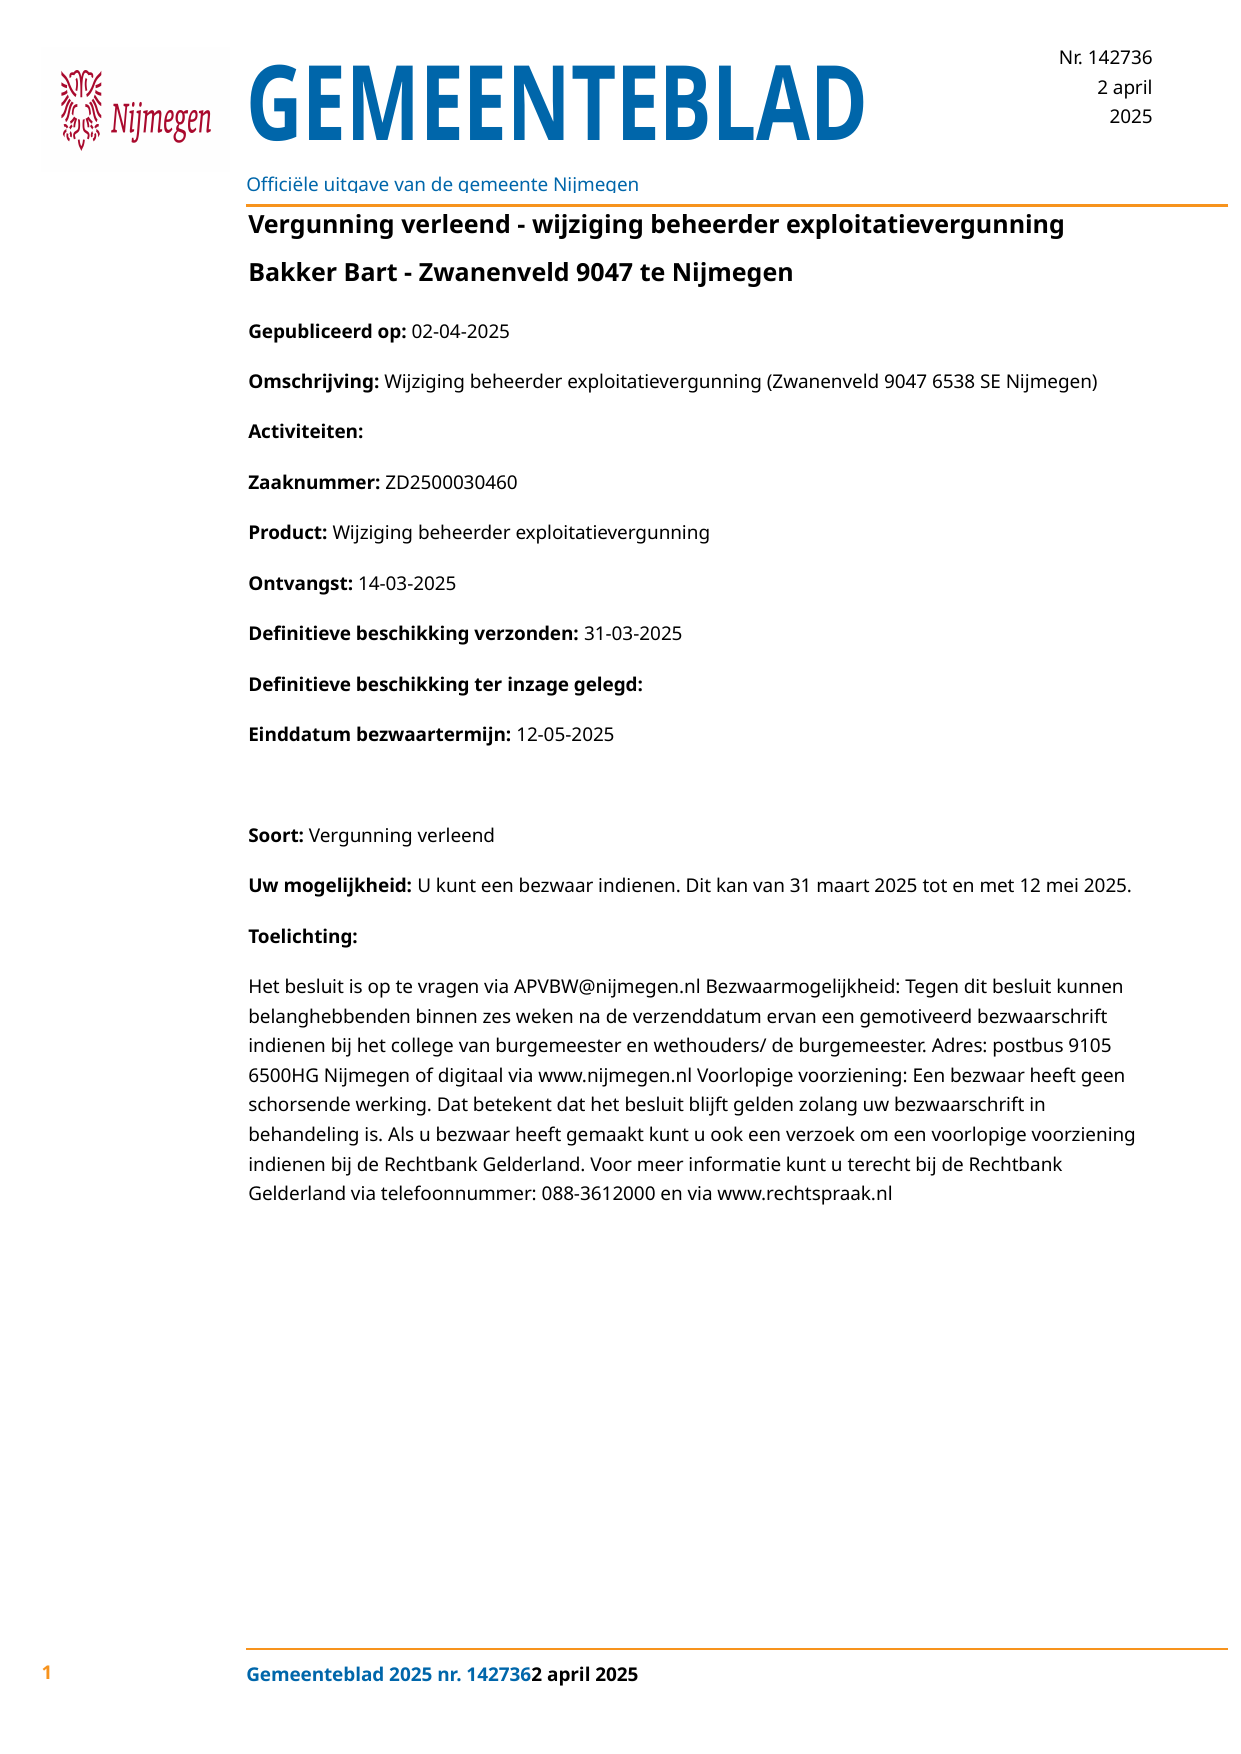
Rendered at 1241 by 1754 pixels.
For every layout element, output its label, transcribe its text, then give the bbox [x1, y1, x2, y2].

text Definitieve beschikking ter inzage gelegd: [248, 671, 1152, 697]
text Soort: Vergunning verleend [248, 822, 1152, 848]
text Zaaknummer: ZD2500030460 [248, 469, 1152, 495]
text Uw mogelijkheid: U kunt een bezwaar indienen. Dit kan van 31 maart 2025 tot en met 12 mei 2025. [248, 872, 1152, 898]
text Het besluit is op te vragen via APVBW@nijmegen.nl Bezwaarmogelijkheid: Tegen dit besluit kunnen belanghebbenden binnen zes weken na de verzenddatum ervan een gemotiveerd bezwaarschrift indienen bij het college van burgemeester en wethouders/ de burgemeester. Adres: postbus 9105 6500HG Nijmegen of digitaal via www.nijmegen.nl Voorlopige voorziening: Een bezwaar heeft geen schorsende werking. Dat betekent dat het besluit blijft gelden zolang uw bezwaarschrift in behandeling is. Als u bezwaar heeft gemaakt kunt u ook een verzoek om een voorlopige voorziening indienen bij de Rechtbank Gelderland. Voor meer informatie kunt u terecht bij de Rechtbank Gelderland via telefoonnummer: 088-3612000 en via www.rechtspraak.nl [248, 973, 1152, 1206]
text Gepubliceerd op: 02-04-2025 [248, 318, 1152, 344]
text Product: Wijziging beheerder exploitatievergunning [248, 519, 1152, 545]
picture [41, 47, 231, 172]
text Ontvangst: 14-03-2025 [248, 570, 1152, 596]
text Omschrijving: Wijziging beheerder exploitatievergunning (Zwanenveld 9047 6538 SE Nijmegen) [248, 368, 1152, 394]
text Definitieve beschikking verzonden: 31-03-2025 [248, 620, 1152, 646]
text Einddatum bezwaartermijn: 12-05-2025 [248, 721, 1152, 747]
text Toelichting: [248, 923, 1152, 949]
text Activiteiten: [248, 419, 1152, 444]
text Vergunning verleend - wijziging beheerder exploitatievergunning Bakker Bart - Zwanenveld 9047 te Nijmegen [248, 207, 1152, 288]
